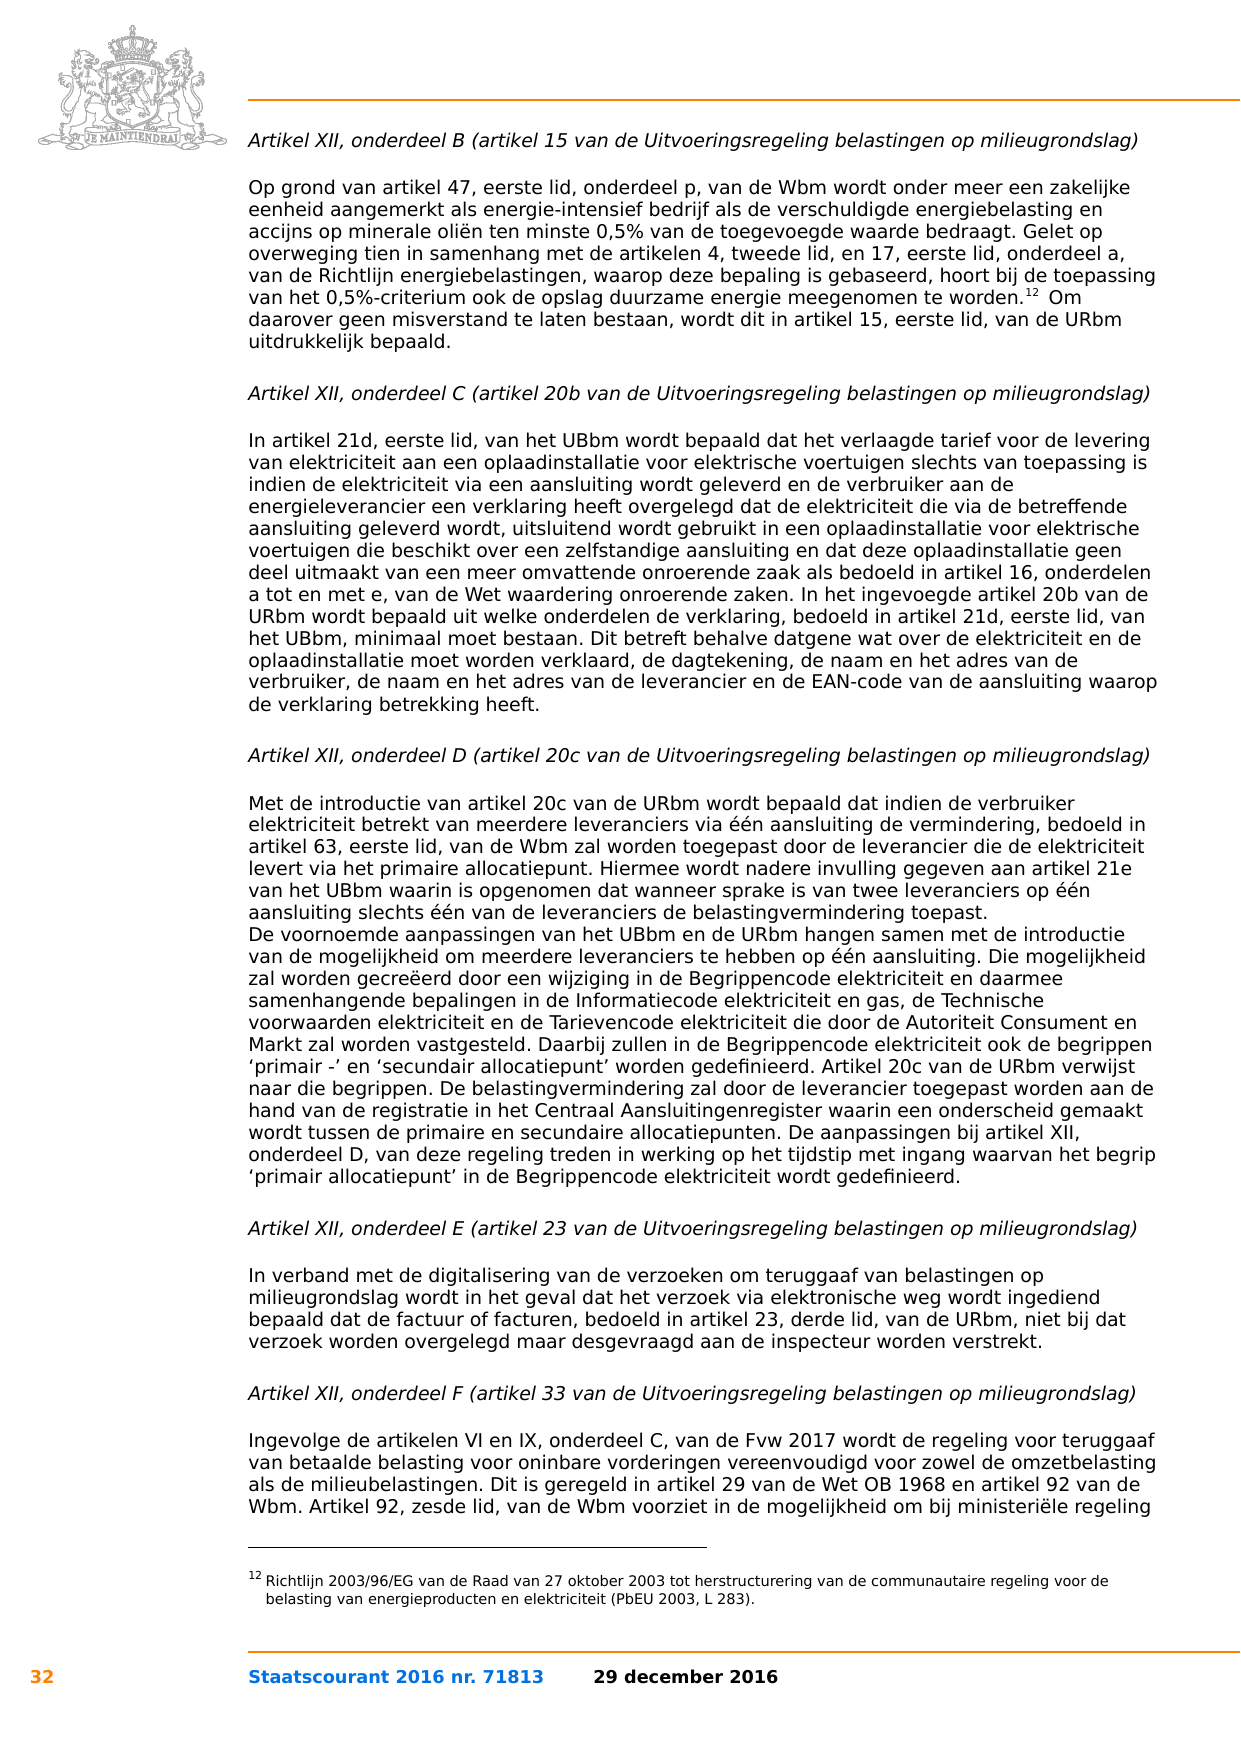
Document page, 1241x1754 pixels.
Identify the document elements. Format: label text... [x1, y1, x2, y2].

text Met de introductie van artikel 20c van de URbm wordt bepaald dat indien de verbruiker elektriciteit betrekt van meerdere leveranciers via één aansluiting de vermindering, bedoeld in artikel 63, eerste lid, van de Wbm zal worden toegepast door de leverancier die de elektriciteit levert via het primaire allocatiepunt. Hiermee wordt nadere invulling gegeven aan artikel 21e van het UBbm waarin is opgenomen dat wanneer sprake is van twee leveranciers op één aansluiting slechts één van de leveranciers de belastingvermindering toepast. [248, 792, 1163, 924]
text Ingevolge de artikelen VI en IX, onderdeel C, van de Fvw 2017 wordt de regeling voor teruggaaf van betaalde belasting voor oninbare vorderingen vereenvoudigd voor zowel de omzetbelasting als de milieubelastingen. Dit is geregeld in artikel 29 van de Wet OB 1968 en artikel 92 van de Wbm. Artikel 92, zesde lid, van de Wbm voorziet in de mogelijkheid om bij ministeriële regeling [248, 1430, 1163, 1518]
subtitle Artikel XII, onderdeel C (artikel 20b van de Uitvoeringsregeling belastingen op milieugrondslag) [248, 383, 1163, 405]
picture [38, 25, 227, 150]
subtitle Artikel XII, onderdeel F (artikel 33 van de Uitvoeringsregeling belastingen op milieugrondslag) [248, 1383, 1163, 1405]
subtitle Artikel XII, onderdeel B (artikel 15 van de Uitvoeringsregeling belastingen op milieugrondslag) [248, 130, 1163, 152]
subtitle Artikel XII, onderdeel D (artikel 20c van de Uitvoeringsregeling belastingen op milieugrondslag) [248, 745, 1163, 767]
subtitle Artikel XII, onderdeel E (artikel 23 van de Uitvoeringsregeling belastingen op milieugrondslag) [248, 1218, 1163, 1240]
text In verband met de digitalisering van de verzoeken om teruggaaf van belastingen op milieugrondslag wordt in het geval dat het verzoek via elektronische weg wordt ingediend bepaald dat de factuur of facturen, bedoeld in artikel 23, derde lid, van de URbm, niet bij dat verzoek worden overgelegd maar desgevraagd aan de inspecteur worden verstrekt. [248, 1265, 1163, 1353]
text Richtlijn 2003/96/EG van de Raad van 27 oktober 2003 tot herstructurering van de communautaire regeling voor de belasting van energieproducten en elektriciteit (PbEU 2003, L 283). [248, 1569, 1163, 1608]
text In artikel 21d, eerste lid, van het UBbm wordt bepaald dat het verlaagde tarief voor de levering van elektriciteit aan een oplaadinstallatie voor elektrische voertuigen slechts van toepassing is indien de elektriciteit via een aansluiting wordt geleverd en de verbruiker aan de energieleverancier een verklaring heeft overgelegd dat de elektriciteit die via de betreffende aansluiting geleverd wordt, uitsluitend wordt gebruikt in een oplaadinstallatie voor elektrische voertuigen die beschikt over een zelfstandige aansluiting en dat deze oplaadinstallatie geen deel uitmaakt van een meer omvattende onroerende zaak als bedoeld in artikel 16, onderdelen a tot en met e, van de Wet waardering onroerende zaken. In het ingevoegde artikel 20b van de URbm wordt bepaald uit welke onderdelen de verklaring, bedoeld in artikel 21d, eerste lid, van het UBbm, minimaal moet bestaan. Dit betreft behalve datgene wat over de elektriciteit en de oplaadinstallatie moet worden verklaard, de dagtekening, de naam en het adres van de verbruiker, de naam en het adres van de leverancier en de EAN-code van de aansluiting waarop de verklaring betrekking heeft. [248, 430, 1163, 715]
text Op grond van artikel 47, eerste lid, onderdeel p, van de Wbm wordt onder meer een zakelijke eenheid aangemerkt als energie-intensief bedrijf als de verschuldigde energiebelasting en accijns op minerale oliën ten minste 0,5% van de toegevoegde waarde bedraagt. Gelet op overweging tien in samenhang met de artikelen 4, tweede lid, en 17, eerste lid, onderdeel a, van de Richtlijn energiebelastingen, waarop deze bepaling is gebaseerd, hoort bij de toepassing van het 0,5%-criterium ook de opslag duurzame energie meegenomen te worden. Om daarover geen misverstand te laten bestaan, wordt dit in artikel 15, eerste lid, van de URbm uitdrukkelijk bepaald. [248, 177, 1163, 353]
text De voornoemde aanpassingen van het UBbm en de URbm hangen samen met de introductie van de mogelijkheid om meerdere leveranciers te hebben op één aansluiting. Die mogelijkheid zal worden gecreëerd door een wijziging in de Begrippencode elektriciteit en daarmee samenhangende bepalingen in de Informatiecode elektriciteit en gas, de Technische voorwaarden elektriciteit en de Tarievencode elektriciteit die door de Autoriteit Consument en Markt zal worden vastgesteld. Daarbij zullen in de Begrippencode elektriciteit ook de begrippen ‘primair -’ en ‘secundair allocatiepunt’ worden gedefinieerd. Artikel 20c van de URbm verwijst naar die begrippen. De belastingvermindering zal door de leverancier toegepast worden aan de hand van de registratie in het Centraal Aansluitingenregister waarin een onderscheid gemaakt wordt tussen de primaire en secundaire allocatiepunten. De aanpassingen bij artikel XII, onderdeel D, van deze regeling treden in werking op het tijdstip met ingang waarvan het begrip ‘primair allocatiepunt’ in de Begrippencode elektriciteit wordt gedefinieerd. [248, 924, 1163, 1188]
